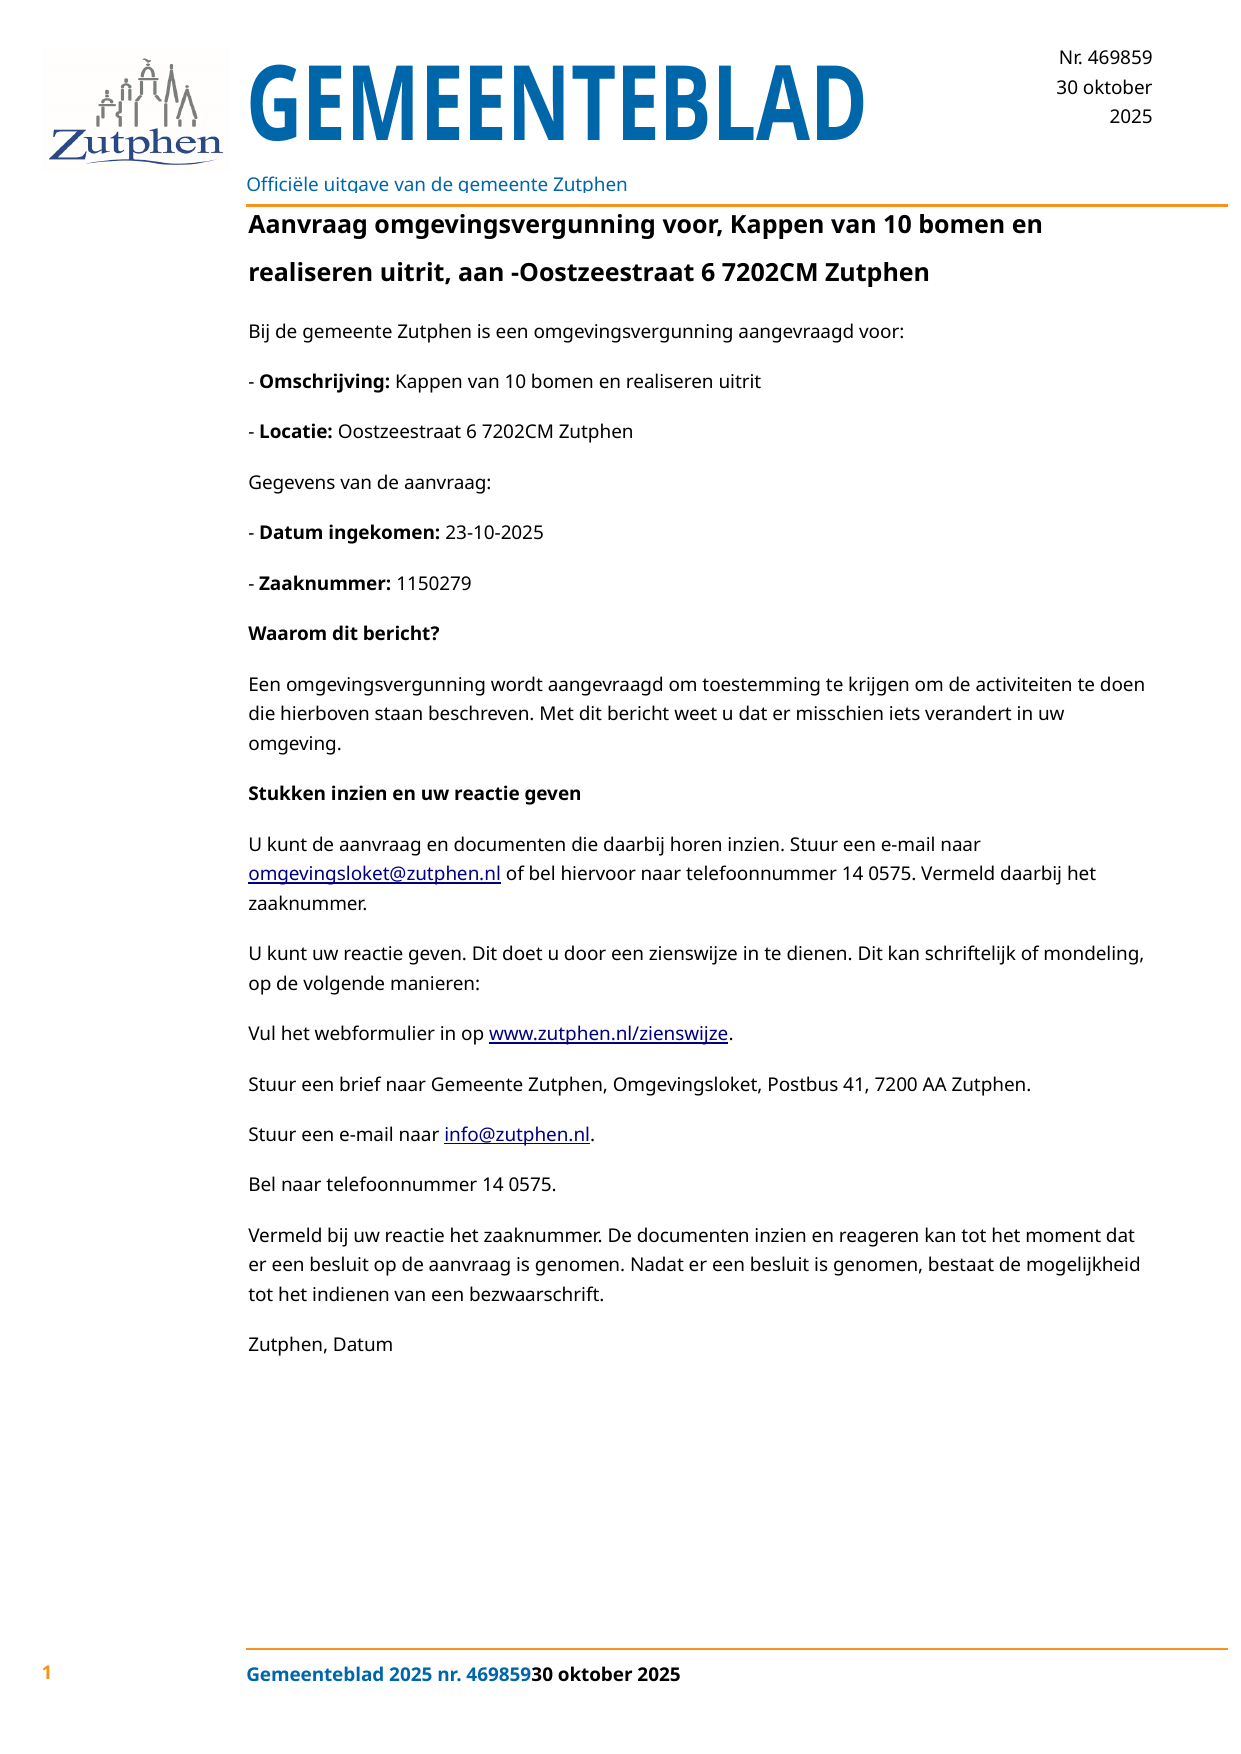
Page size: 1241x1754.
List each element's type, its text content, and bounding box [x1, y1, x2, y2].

text Bij de gemeente Zutphen is een omgevingsvergunning aangevraagd voor: [248, 318, 1152, 344]
text U kunt de aanvraag en documenten die daarbij horen inzien. Stuur een e-mail naar omgevingsloket@zutphen.nl of bel hiervoor naar telefoonnummer 14 0575. Vermeld daarbij het zaaknummer. [248, 831, 1152, 916]
text Aanvraag omgevingsvergunning voor, Kappen van 10 bomen en realiseren uitrit, aan -Oostzeestraat 6 7202CM Zutphen [248, 207, 1152, 288]
text Gegevens van de aanvraag: [248, 469, 1152, 495]
text Vermeld bij uw reactie het zaaknummer. De documenten inzien en reageren kan tot het moment dat er een besluit op de aanvraag is genomen. Nadat er een besluit is genomen, bestaat de mogelijkheid tot het indienen van een bezwaarschrift. [248, 1222, 1152, 1307]
text U kunt uw reactie geven. Dit doet u door een zienswijze in te dienen. Dit kan schriftelijk of mondeling, op de volgende manieren: [248, 940, 1152, 996]
text Stukken inzien en uw reactie geven [248, 780, 1152, 806]
text Vul het webformulier in op www.zutphen.nl/zienswijze. [248, 1020, 1152, 1046]
text Bel naar telefoonnummer 14 0575. [248, 1172, 1152, 1197]
text Waarom dit bericht? [248, 620, 1152, 646]
text - Zaaknummer: 1150279 [248, 570, 1152, 596]
picture [41, 47, 231, 172]
text - Locatie: Oostzeestraat 6 7202CM Zutphen [248, 419, 1152, 444]
text Stuur een e-mail naar info@zutphen.nl. [248, 1121, 1152, 1147]
text Een omgevingsvergunning wordt aangevraagd om toestemming te krijgen om de activiteiten te doen die hierboven staan beschreven. Met dit bericht weet u dat er misschien iets verandert in uw omgeving. [248, 671, 1152, 756]
text - Datum ingekomen: 23-10-2025 [248, 519, 1152, 545]
text Zutphen, Datum [248, 1332, 1152, 1357]
text - Omschrijving: Kappen van 10 bomen en realiseren uitrit [248, 368, 1152, 394]
text Stuur een brief naar Gemeente Zutphen, Omgevingsloket, Postbus 41, 7200 AA Zutphen. [248, 1071, 1152, 1097]
